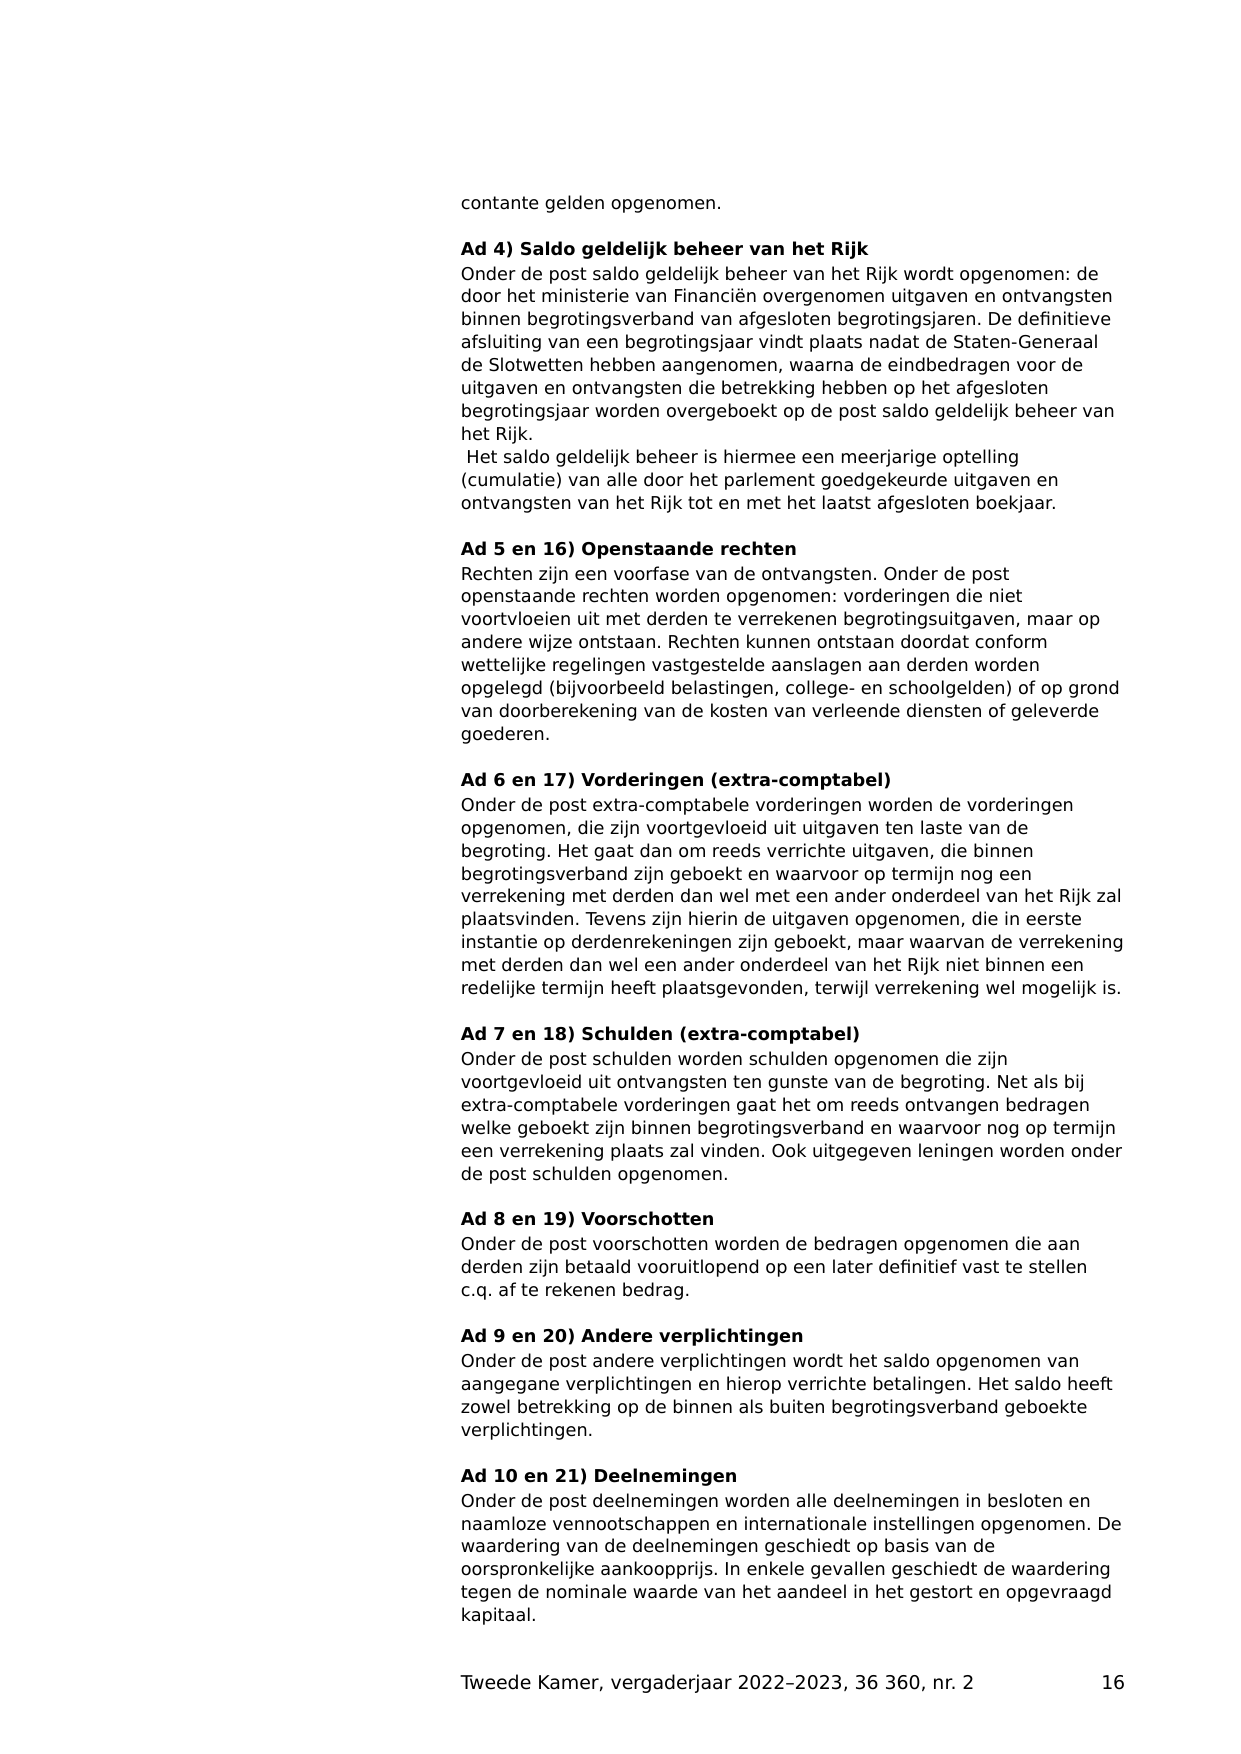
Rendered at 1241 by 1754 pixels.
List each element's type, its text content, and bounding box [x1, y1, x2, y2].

text Onder de post andere verplichtingen wordt het saldo opgenomen van aangegane verplichtingen en hierop verrichte betalingen. Het saldo heeft zowel betrekking op de binnen als buiten begrotingsverband geboekte verplichtingen. [461, 1349, 1125, 1441]
text Ad 6 en 17) Vorderingen (extra-comptabel) [461, 768, 1125, 791]
text Onder de post schulden worden schulden opgenomen die zijn voortgevloeid uit ontvangsten ten gunste van de begroting. Net als bij extra-comptabele vorderingen gaat het om reeds ontvangen bedragen welke geboekt zijn binnen begrotingsverband en waarvoor nog op termijn een verrekening plaats zal vinden. Ook uitgegeven leningen worden onder de post schulden opgenomen. [461, 1047, 1125, 1184]
text Onder de post saldo geldelijk beheer van het Rijk wordt opgenomen: de door het ministerie van Financiën overgenomen uitgaven en ontvangsten binnen begrotingsverband van afgesloten begrotingsjaren. De definitieve afsluiting van een begrotingsjaar vindt plaats nadat de Staten-Generaal de Slotwetten hebben aangenomen, waarna de eindbedragen voor de uitgaven en ontvangsten die betrekking hebben op het afgesloten begrotingsjaar worden overgeboekt op de post saldo geldelijk beheer van het Rijk. Het saldo geldelijk beheer is hiermee een meerjarige optelling (cumulatie) van alle door het parlement goedgekeurde uitgaven en ontvangsten van het Rijk tot en met het laatst afgesloten boekjaar. [461, 262, 1125, 514]
text Onder de post extra-comptabele vorderingen worden de vorderingen opgenomen, die zijn voortgevloeid uit uitgaven ten laste van de begroting. Het gaat dan om reeds verrichte uitgaven, die binnen begrotingsverband zijn geboekt en waarvoor op termijn nog een verrekening met derden dan wel met een ander onderdeel van het Rijk zal plaatsvinden. Tevens zijn hierin de uitgaven opgenomen, die in eerste instantie op derdenrekeningen zijn geboekt, maar waarvan de verrekening met derden dan wel een ander onderdeel van het Rijk niet binnen een redelijke termijn heeft plaatsgevonden, terwijl verrekening wel mogelijk is. [461, 793, 1125, 999]
text Ad 4) Saldo geldelijk beheer van het Rijk [461, 237, 1125, 259]
text Ad 9 en 20) Andere verplichtingen [461, 1324, 1125, 1347]
text Onder de post deelnemingen worden alle deelnemingen in besloten en naamloze vennootschappen en internationale instellingen opgenomen. De waardering van de deelnemingen geschiedt op basis van de oorspronkelijke aankoopprijs. In enkele gevallen geschiedt de waardering tegen de nominale waarde van het aandeel in het gestort en opgevraagd kapitaal. [461, 1489, 1125, 1626]
text Ad 5 en 16) Openstaande rechten [461, 537, 1125, 559]
text Ad 7 en 18) Schulden (extra-comptabel) [461, 1022, 1125, 1045]
text contante gelden opgenomen. [461, 191, 1125, 214]
text Rechten zijn een voorfase van de ontvangsten. Onder de post openstaande rechten worden opgenomen: vorderingen die niet voortvloeien uit met derden te verrekenen begrotingsuitgaven, maar op andere wijze ontstaan. Rechten kunnen ontstaan doordat conform wettelijke regelingen vastgestelde aanslagen aan derden worden opgelegd (bijvoorbeeld belastingen, college- en schoolgelden) of op grond van doorberekening van de kosten van verleende diensten of geleverde goederen. [461, 562, 1125, 745]
text Ad 10 en 21) Deelnemingen [461, 1464, 1125, 1487]
text Ad 8 en 19) Voorschotten [461, 1207, 1125, 1230]
text Onder de post voorschotten worden de bedragen opgenomen die aan derden zijn betaald vooruitlopend op een later definitief vast te stellen c.q. af te rekenen bedrag. [461, 1232, 1125, 1301]
